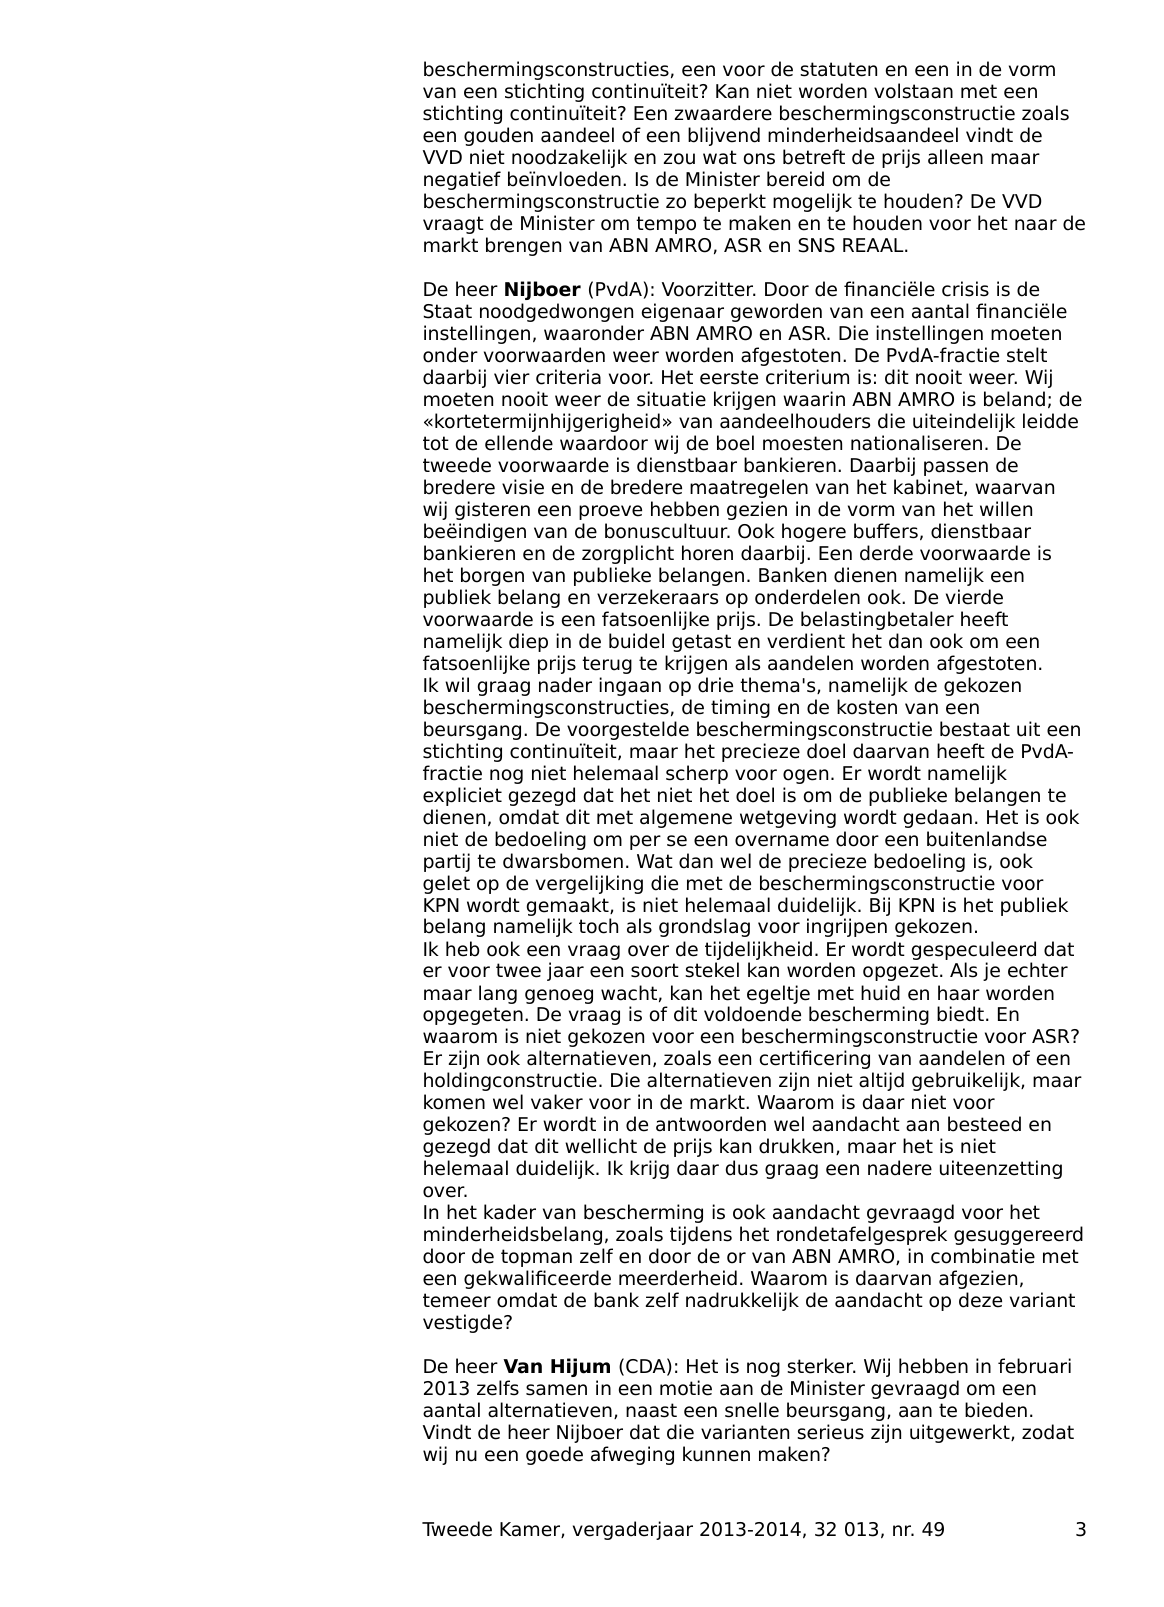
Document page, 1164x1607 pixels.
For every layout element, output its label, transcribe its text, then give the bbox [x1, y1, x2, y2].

text In het kader van bescherming is ook aandacht gevraagd voor het minderheidsbelang, zoals tijdens het rondetafelgesprek gesuggereerd door de topman zelf en door de or van ABN AMRO, in combinatie met een gekwalificeerde meerderheid. Waarom is daarvan afgezien, temeer omdat de bank zelf nadrukkelijk de aandacht op deze variant vestigde? [422, 1202, 1087, 1334]
text De heer Nijboer (PvdA): Voorzitter. Door de financiële crisis is de Staat noodgedwongen eigenaar geworden van een aantal financiële instellingen, waaronder ABN AMRO en ASR. Die instellingen moeten onder voorwaarden weer worden afgestoten. De PvdA-fractie stelt daarbij vier criteria voor. Het eerste criterium is: dit nooit weer. Wij moeten nooit weer de situatie krijgen waarin ABN AMRO is beland; de «kortetermijnhijgerigheid» van aandeelhouders die uiteindelijk leidde tot de ellende waardoor wij de boel moesten nationaliseren. De tweede voorwaarde is dienstbaar bankieren. Daarbij passen de bredere visie en de bredere maatregelen van het kabinet, waarvan wij gisteren een proeve hebben gezien in de vorm van het willen beëindigen van de bonuscultuur. Ook hogere buffers, dienstbaar bankieren en de zorgplicht horen daarbij. Een derde voorwaarde is het borgen van publieke belangen. Banken dienen namelijk een publiek belang en verzekeraars op onderdelen ook. De vierde voorwaarde is een fatsoenlijke prijs. De belastingbetaler heeft namelijk diep in de buidel getast en verdient het dan ook om een fatsoenlijke prijs terug te krijgen als aandelen worden afgestoten. [422, 279, 1087, 675]
text De heer Van Hijum (CDA): Het is nog sterker. Wij hebben in februari 2013 zelfs samen in een motie aan de Minister gevraagd om een aantal alternatieven, naast een snelle beursgang, aan te bieden. Vindt de heer Nijboer dat die varianten serieus zijn uitgewerkt, zodat wij nu een goede afweging kunnen maken? [422, 1356, 1087, 1466]
text Ik heb ook een vraag over de tijdelijkheid. Er wordt gespeculeerd dat er voor twee jaar een soort stekel kan worden opgezet. Als je echter maar lang genoeg wacht, kan het egeltje met huid en haar worden opgegeten. De vraag is of dit voldoende bescherming biedt. En waarom is niet gekozen voor een beschermingsconstructie voor ASR? [422, 938, 1087, 1048]
text Er zijn ook alternatieven, zoals een certificering van aandelen of een holdingconstructie. Die alternatieven zijn niet altijd gebruikelijk, maar komen wel vaker voor in de markt. Waarom is daar niet voor gekozen? Er wordt in de antwoorden wel aandacht aan besteed en gezegd dat dit wellicht de prijs kan drukken, maar het is niet helemaal duidelijk. Ik krijg daar dus graag een nadere uiteenzetting over. [422, 1048, 1087, 1202]
text Ik wil graag nader ingaan op drie thema's, namelijk de gekozen beschermingsconstructies, de timing en de kosten van een beursgang. De voorgestelde beschermingsconstructie bestaat uit een stichting continuïteit, maar het precieze doel daarvan heeft de PvdA-fractie nog niet helemaal scherp voor ogen. Er wordt namelijk expliciet gezegd dat het niet het doel is om de publieke belangen te dienen, omdat dit met algemene wetgeving wordt gedaan. Het is ook niet de bedoeling om per se een overname door een buitenlandse partij te dwarsbomen. Wat dan wel de precieze bedoeling is, ook gelet op de vergelijking die met de beschermingsconstructie voor KPN wordt gemaakt, is niet helemaal duidelijk. Bij KPN is het publiek belang namelijk toch als grondslag voor ingrijpen gekozen. [422, 675, 1087, 938]
text beschermingsconstructies, een voor de statuten en een in de vorm van een stichting continuïteit? Kan niet worden volstaan met een stichting continuïteit? Een zwaardere beschermingsconstructie zoals een gouden aandeel of een blijvend minderheidsaandeel vindt de VVD niet noodzakelijk en zou wat ons betreft de prijs alleen maar negatief beïnvloeden. Is de Minister bereid om de beschermingsconstructie zo beperkt mogelijk te houden? De VVD vraagt de Minister om tempo te maken en te houden voor het naar de markt brengen van ABN AMRO, ASR en SNS REAAL. [422, 59, 1087, 257]
